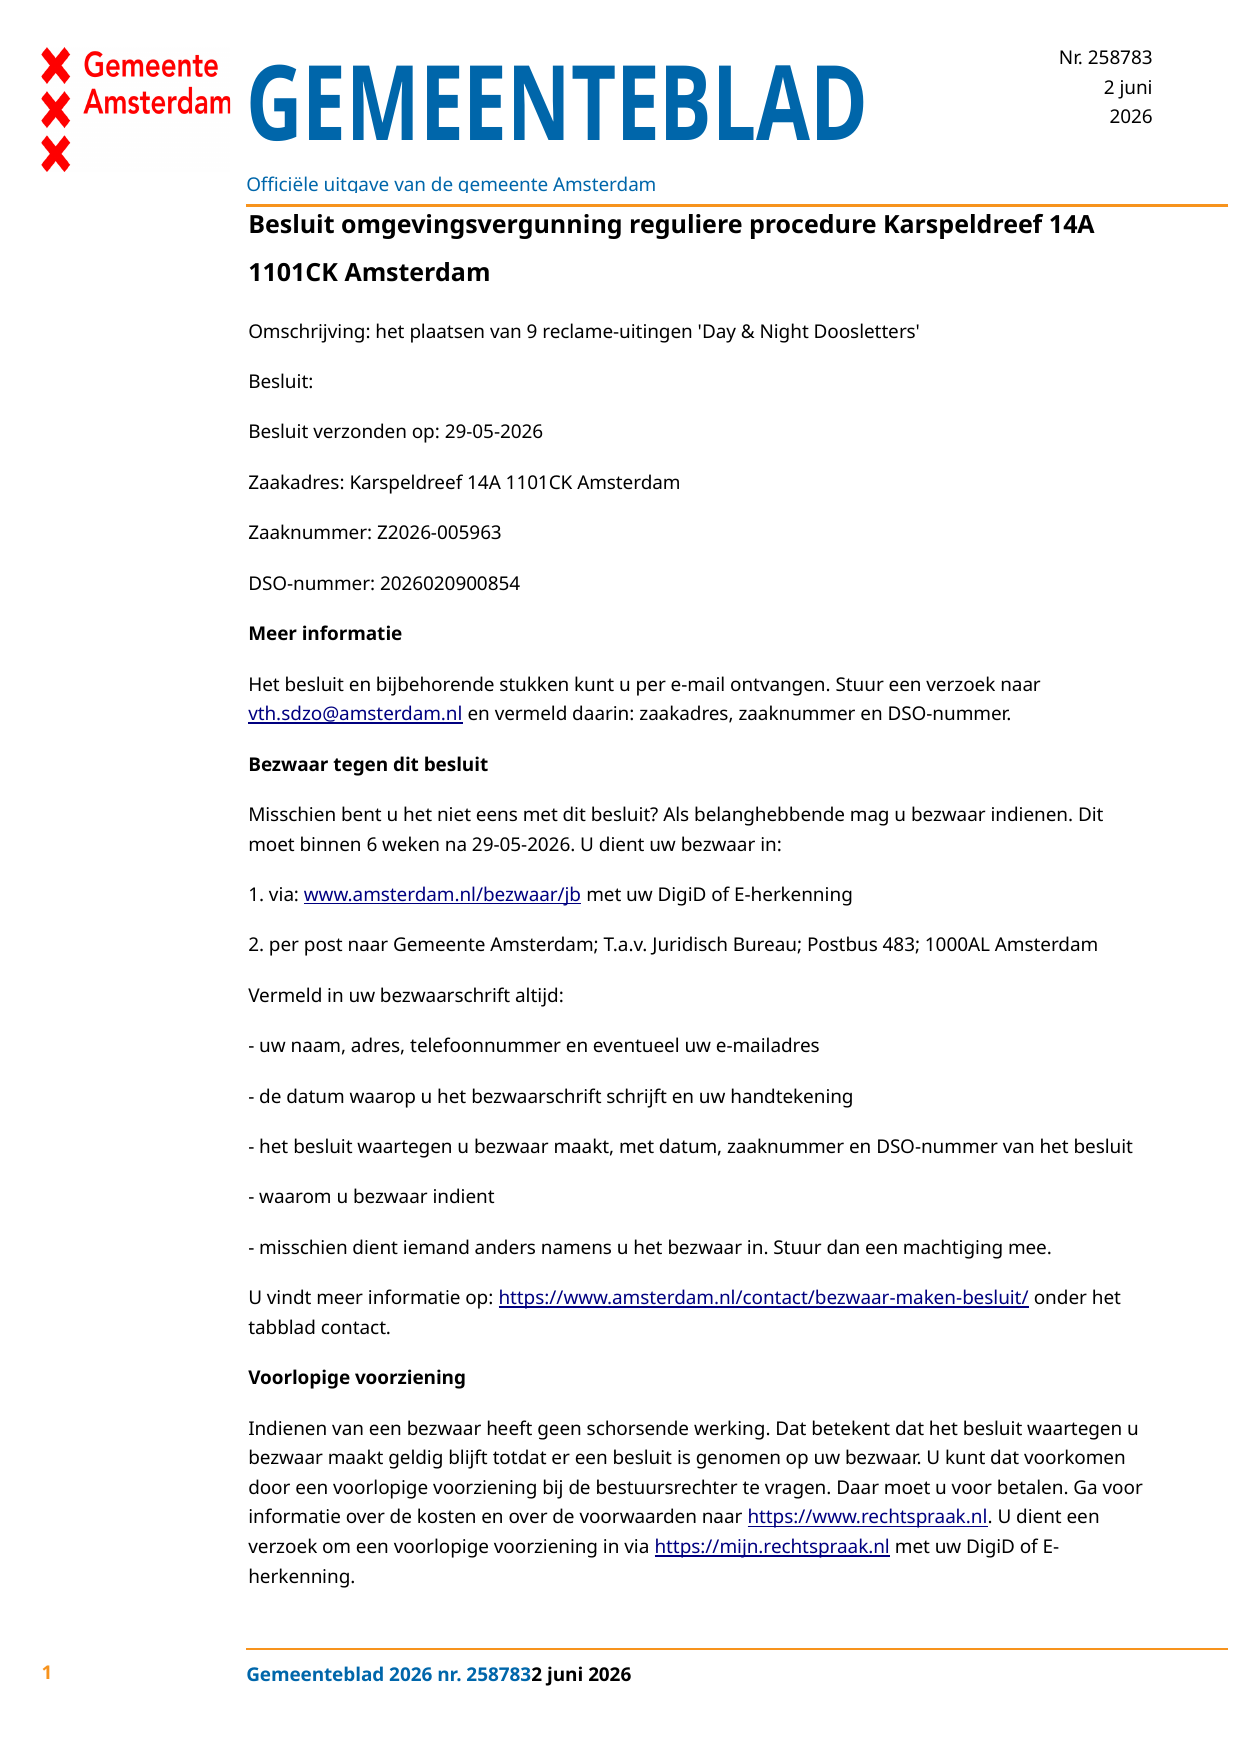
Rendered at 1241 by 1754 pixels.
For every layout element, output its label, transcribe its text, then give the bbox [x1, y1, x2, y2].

text Zaaknummer: Z2026-005963 [248, 519, 1152, 545]
text Meer informatie [248, 620, 1152, 646]
text 1. via: www.amsterdam.nl/bezwaar/jb met uw DigiD of E-herkenning [248, 881, 1152, 907]
text - misschien dient iemand anders namens u het bezwaar in. Stuur dan een machtiging mee. [248, 1234, 1152, 1260]
text - het besluit waartegen u bezwaar maakt, met datum, zaaknummer en DSO-nummer van het besluit [248, 1133, 1152, 1159]
picture [41, 47, 231, 172]
text - uw naam, adres, telefoonnummer en eventueel uw e-mailadres [248, 1032, 1152, 1058]
text Bezwaar tegen dit besluit [248, 751, 1152, 777]
text - de datum waarop u het bezwaarschrift schrijft en uw handtekening [248, 1083, 1152, 1109]
text Zaakadres: Karspeldreef 14A 1101CK Amsterdam [248, 469, 1152, 495]
text Voorlopige voorziening [248, 1364, 1152, 1390]
text Omschrijving: het plaatsen van 9 reclame-uitingen 'Day & Night Doosletters' [248, 318, 1152, 344]
text Besluit omgevingsvergunning reguliere procedure Karspeldreef 14A 1101CK Amsterdam [248, 207, 1152, 288]
text - waarom u bezwaar indient [248, 1184, 1152, 1209]
text 2. per post naar Gemeente Amsterdam; T.a.v. Juridisch Bureau; Postbus 483; 1000AL Amsterdam [248, 932, 1152, 957]
text Vermeld in uw bezwaarschrift altijd: [248, 982, 1152, 1008]
text Misschien bent u het niet eens met dit besluit? Als belanghebbende mag u bezwaar indienen. Dit moet binnen 6 weken na 29-05-2026. U dient uw bezwaar in: [248, 801, 1152, 857]
text Het besluit en bijbehorende stukken kunt u per e-mail ontvangen. Stuur een verzoek naar vth.sdzo@amsterdam.nl en vermeld daarin: zaakadres, zaaknummer en DSO-nummer. [248, 671, 1152, 726]
text Besluit verzonden op: 29-05-2026 [248, 419, 1152, 444]
text U vindt meer informatie op: https://www.amsterdam.nl/contact/bezwaar-maken-besluit/ onder het tabblad contact. [248, 1284, 1152, 1340]
text Besluit: [248, 368, 1152, 394]
text Indienen van een bezwaar heeft geen schorsende werking. Dat betekent dat het besluit waartegen u bezwaar maakt geldig blijft totdat er een besluit is genomen op uw bezwaar. U kunt dat voorkomen door een voorlopige voorziening bij de bestuursrechter te vragen. Daar moet u voor betalen. Ga voor informatie over de kosten en over de voorwaarden naar https://www.rechtspraak.nl. U dient een verzoek om een voorlopige voorziening in via https://mijn.rechtspraak.nl met uw DigiD of E-herkenning. [248, 1415, 1152, 1589]
text DSO-nummer: 2026020900854 [248, 570, 1152, 596]
